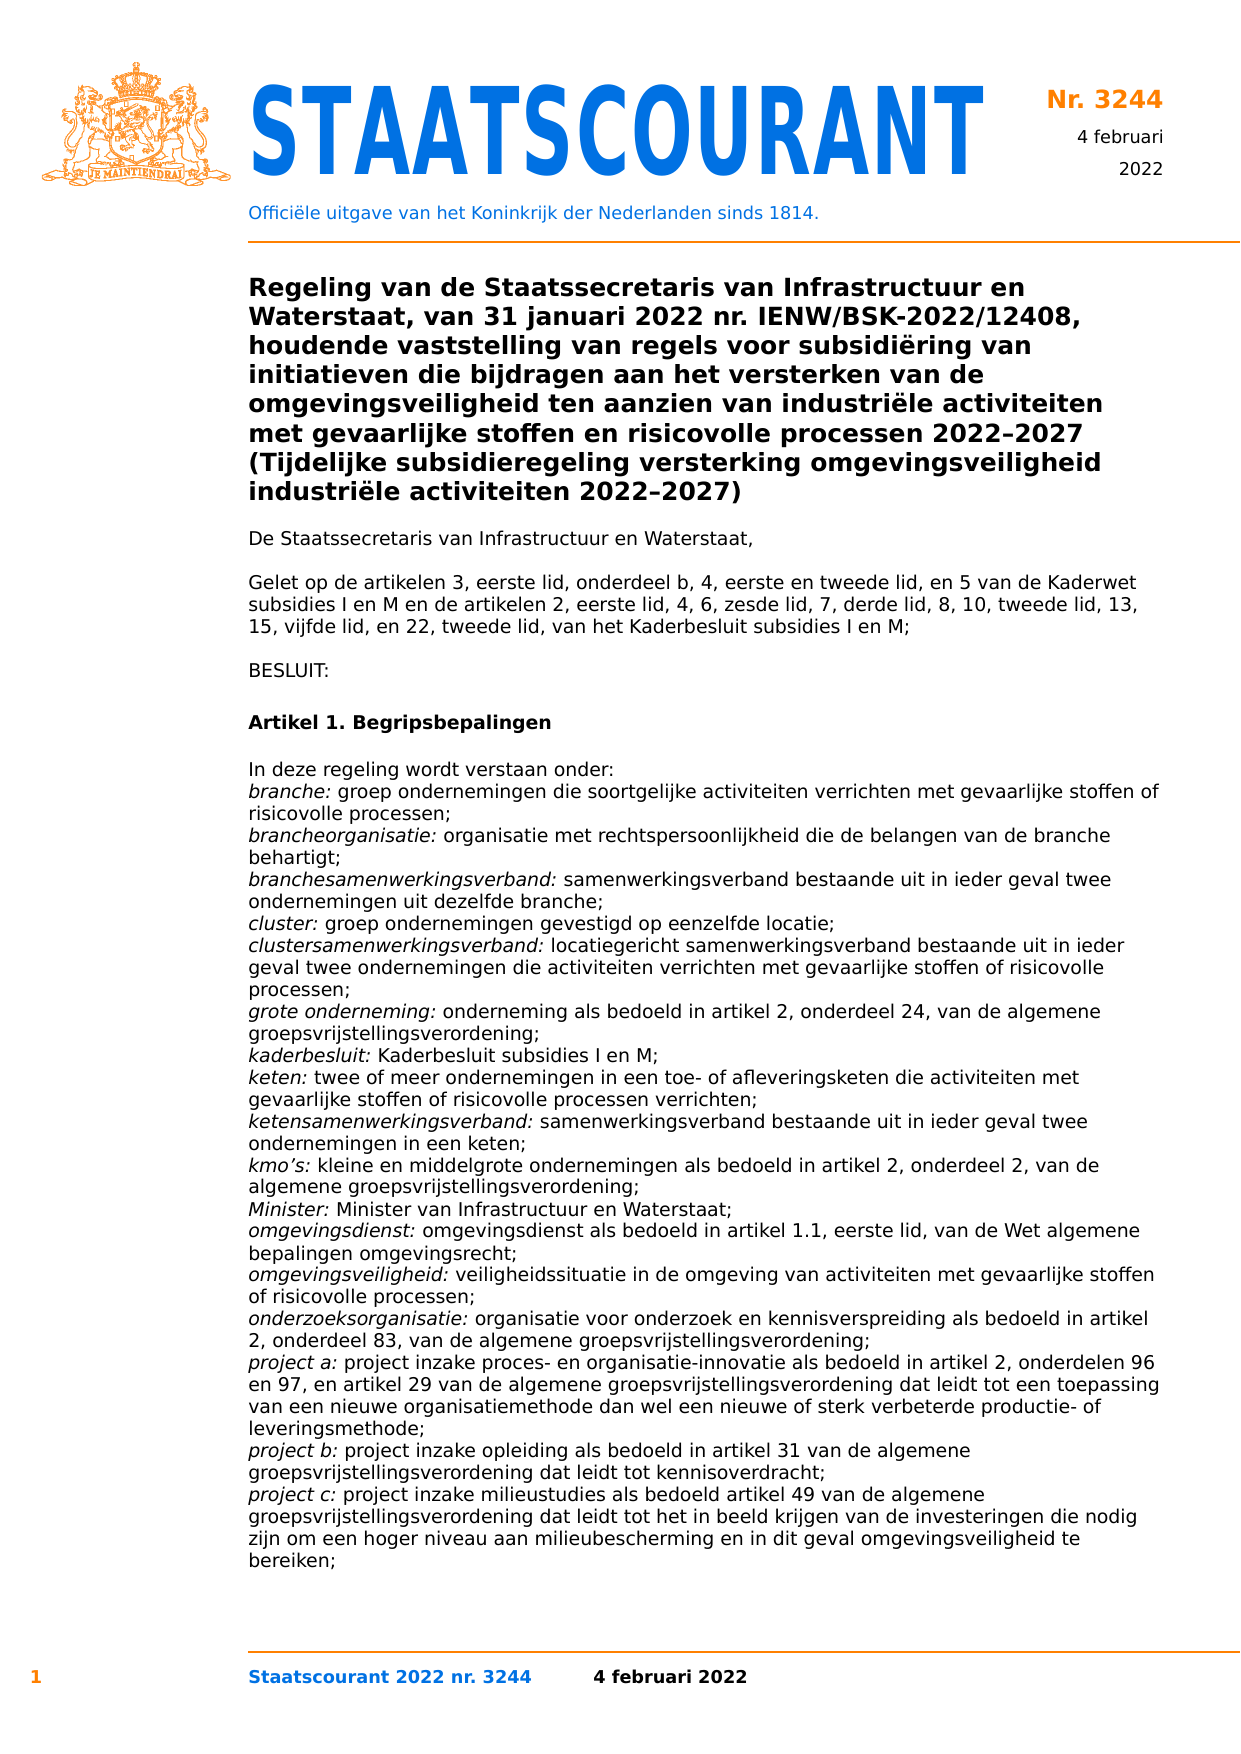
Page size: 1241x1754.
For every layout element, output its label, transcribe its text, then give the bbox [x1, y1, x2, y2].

text Minister: Minister van Infrastructuur en Waterstaat; [248, 1198, 1163, 1220]
text ketensamenwerkingsverband: samenwerkingsverband bestaande uit in ieder geval twee ondernemingen in een keten; [248, 1111, 1163, 1154]
text Gelet op de artikelen 3, eerste lid, onderdeel b, 4, eerste en tweede lid, en 5 van de Kaderwet subsidies I en M en de artikelen 2, eerste lid, 4, 6, zesde lid, 7, derde lid, 8, 10, tweede lid, 13, 15, vijfde lid, en 22, tweede lid, van het Kaderbesluit subsidies I en M; [248, 572, 1163, 638]
text project b: project inzake opleiding als bedoeld in artikel 31 van de algemene groepsvrijstellingsverordening dat leidt tot kennisoverdracht; [248, 1440, 1163, 1484]
text grote onderneming: onderneming als bedoeld in artikel 2, onderdeel 24, van de algemene groepsvrijstellingsverordening; [248, 1001, 1163, 1044]
text BESLUIT: [248, 660, 1163, 682]
table_cell 2022 [998, 153, 1240, 203]
table_header STAATSCOURANT [248, 62, 998, 203]
table_cell 4 februari [998, 121, 1240, 153]
text clustersamenwerkingsverband: locatiegericht samenwerkingsverband bestaande uit in ieder geval twee ondernemingen die activiteiten verrichten met gevaarlijke stoffen of risicovolle processen; [248, 935, 1163, 1001]
text kmo’s: kleine en middelgrote ondernemingen als bedoeld in artikel 2, onderdeel 2, van de algemene groepsvrijstellingsverordening; [248, 1154, 1163, 1198]
text kaderbesluit: Kaderbesluit subsidies I en M; [248, 1044, 1163, 1067]
text omgevingsdienst: omgevingsdienst als bedoeld in artikel 1.1, eerste lid, van de Wet algemene bepalingen omgevingsrecht; [248, 1220, 1163, 1264]
text branche: groep ondernemingen die soortgelijke activiteiten verrichten met gevaarlijke stoffen of risicovolle processen; [248, 781, 1163, 825]
text branchesamenwerkingsverband: samenwerkingsverband bestaande uit in ieder geval twee ondernemingen uit dezelfde branche; [248, 869, 1163, 913]
text omgevingsveiligheid: veiligheidssituatie in de omgeving van activiteiten met gevaarlijke stoffen of risicovolle processen; [248, 1264, 1163, 1308]
text project c: project inzake milieustudies als bedoeld artikel 49 van de algemene groepsvrijstellingsverordening dat leidt tot het in beeld krijgen van de investeringen die nodig zijn om een hoger niveau aan milieubescherming en in dit geval omgevingsveiligheid te bereiken; [248, 1484, 1163, 1572]
text cluster: groep ondernemingen gevestigd op eenzelfde locatie; [248, 913, 1163, 935]
text De Staatssecretaris van Infrastructuur en Waterstaat, [248, 528, 1163, 550]
text brancheorganisatie: organisatie met rechtspersoonlijkheid die de belangen van de branche behartigt; [248, 825, 1163, 869]
table_cell Officiële uitgave van het Koninkrijk der Nederlanden sinds 1814. [248, 203, 1240, 241]
text project a: project inzake proces- en organisatie-innovatie als bedoeld in artikel 2, onderdelen 96 en 97, en artikel 29 van de algemene groepsvrijstellingsverordening dat leidt tot een toepassing van een nieuwe organisatiemethode dan wel een nieuwe of sterk verbeterde productie- of leveringsmethode; [248, 1352, 1163, 1440]
table_header Nr. 3244 [998, 62, 1240, 121]
subtitle Artikel 1. Begripsbepalingen [248, 712, 1163, 734]
text In deze regeling wordt verstaan onder: [248, 759, 1163, 781]
table_header [25, 62, 248, 241]
text keten: twee of meer ondernemingen in een toe- of afleveringsketen die activiteiten met gevaarlijke stoffen of risicovolle processen verrichten; [248, 1067, 1163, 1111]
text onderzoeksorganisatie: organisatie voor onderzoek en kennisverspreiding als bedoeld in artikel 2, onderdeel 83, van de algemene groepsvrijstellingsverordening; [248, 1308, 1163, 1352]
picture [41, 62, 231, 186]
subtitle Regeling van de Staatssecretaris van Infrastructuur en Waterstaat, van 31 januari 2022 nr. IENW/BSK-2022/12408, houdende vaststelling van regels voor subsidiëring van initiatieven die bijdragen aan het versterken van de omgevingsveiligheid ten aanzien van industriële activiteiten met gevaarlijke stoffen en risicovolle processen 2022–2027 (Tijdelijke subsidieregeling versterking omgevingsveiligheid industriële activiteiten 2022–2027) [248, 273, 1163, 506]
